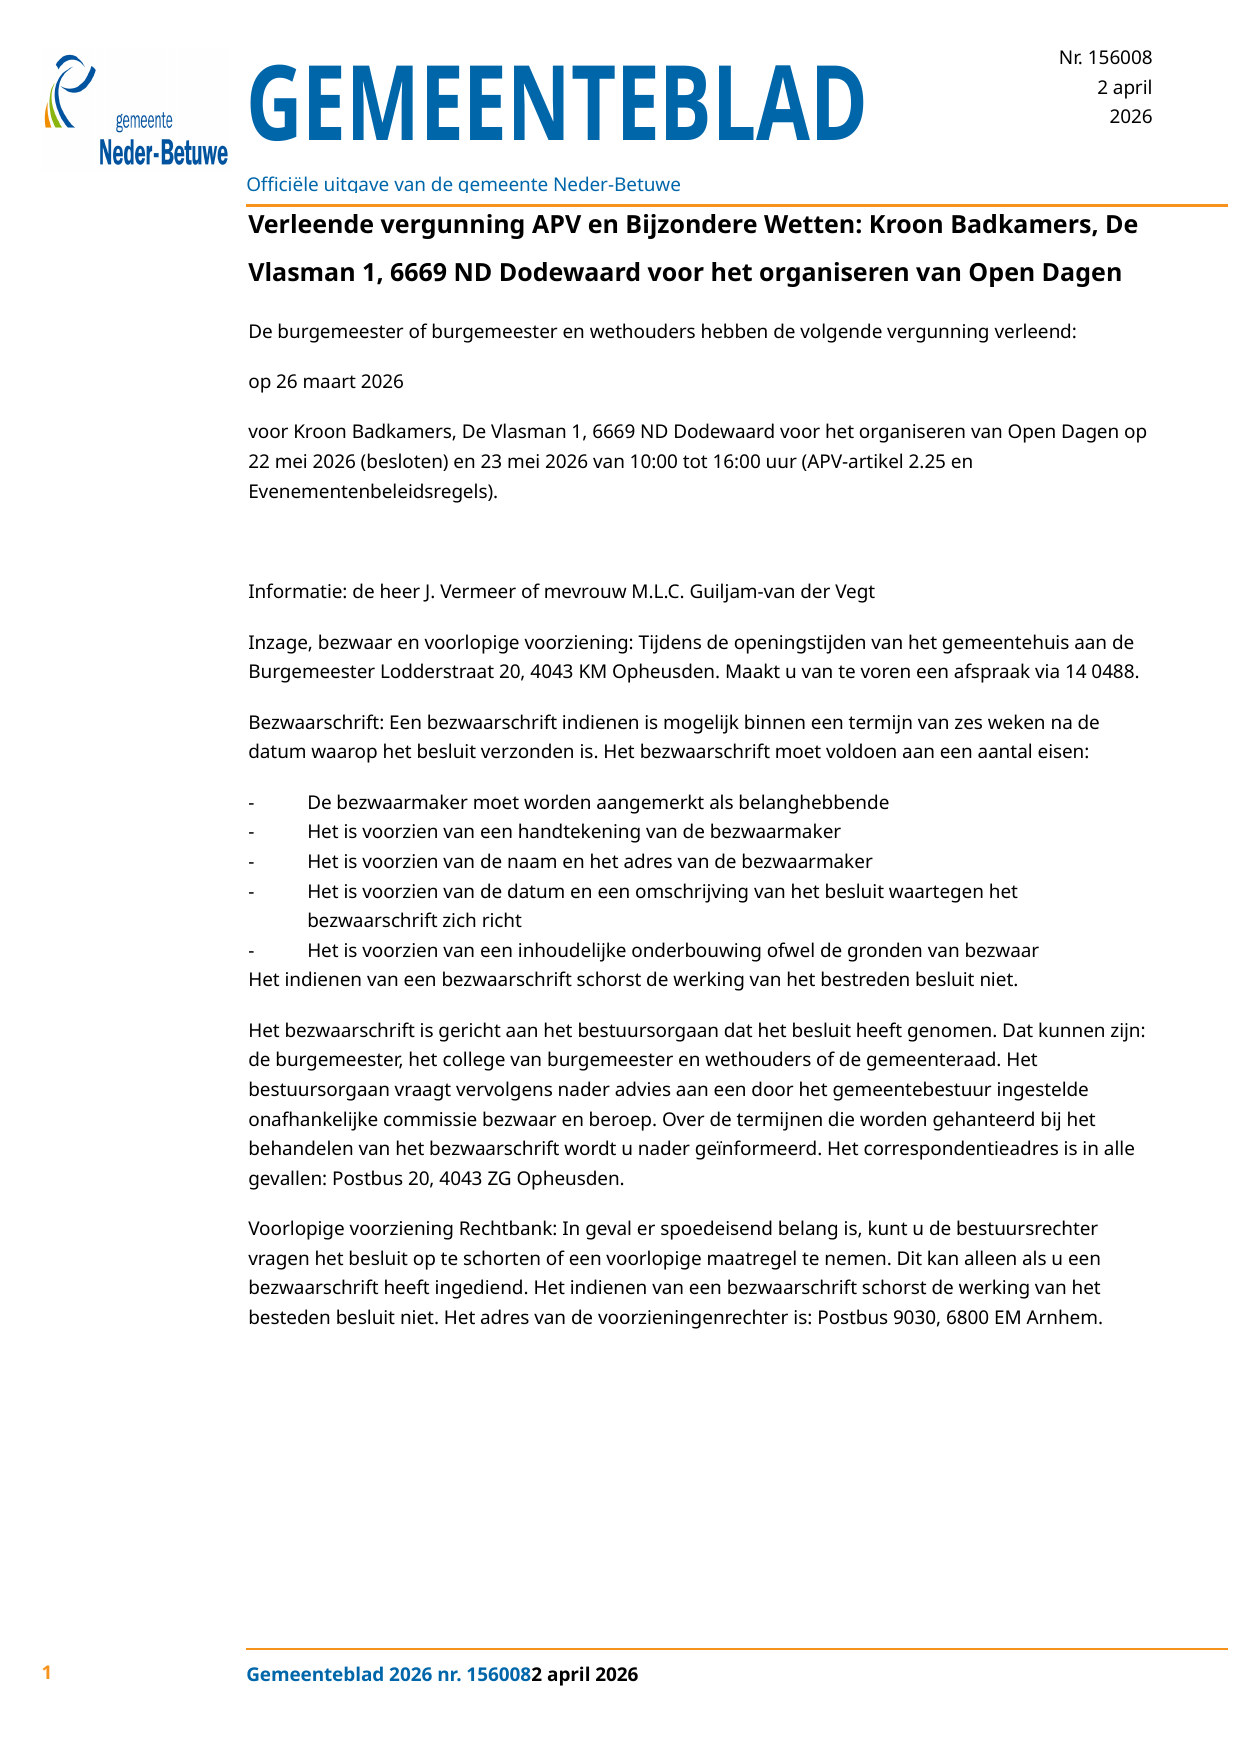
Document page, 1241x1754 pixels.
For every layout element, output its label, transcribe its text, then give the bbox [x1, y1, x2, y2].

text op 26 maart 2026 [248, 368, 1152, 394]
text voor Kroon Badkamers, De Vlasman 1, 6669 ND Dodewaard voor het organiseren van Open Dagen op 22 mei 2026 (besloten) en 23 mei 2026 van 10:00 tot 16:00 uur (APV-artikel 2.25 en Evenementenbeleidsregels). [248, 419, 1152, 504]
picture [41, 47, 231, 172]
text Voorlopige voorziening Rechtbank: In geval er spoedeisend belang is, kunt u de bestuursrechter vragen het besluit op te schorten of een voorlopige maatregel te nemen. Dit kan alleen als u een bezwaarschrift heeft ingediend. Het indienen van een bezwaarschrift schorst de werking van het besteden besluit niet. Het adres van de voorzieningenrechter is: Postbus 9030, 6800 EM Arnhem. [248, 1215, 1152, 1330]
list De bezwaarmaker moet worden aangemerkt als belanghebbende [248, 789, 1152, 815]
list Het is voorzien van een inhoudelijke onderbouwing ofwel de gronden van bezwaar [248, 937, 1152, 963]
text Bezwaarschrift: Een bezwaarschrift indienen is mogelijk binnen een termijn van zes weken na de datum waarop het besluit verzonden is. Het bezwaarschrift moet voldoen aan een aantal eisen: [248, 709, 1152, 764]
text Verleende vergunning APV en Bijzondere Wetten: Kroon Badkamers, De Vlasman 1, 6669 ND Dodewaard voor het organiseren van Open Dagen [248, 207, 1152, 288]
list Het is voorzien van een handtekening van de bezwaarmaker [248, 819, 1152, 844]
text De burgemeester of burgemeester en wethouders hebben de volgende vergunning verleend: [248, 318, 1152, 344]
list Het is voorzien van de datum en een omschrijving van het besluit waartegen het bezwaarschrift zich richt [248, 878, 1152, 933]
text Inzage, bezwaar en voorlopige voorziening: Tijdens de openingstijden van het gemeentehuis aan de Burgemeester Lodderstraat 20, 4043 KM Opheusden. Maakt u van te voren een afspraak via 14 0488. [248, 629, 1152, 684]
text Het bezwaarschrift is gericht aan het bestuursorgaan dat het besluit heeft genomen. Dat kunnen zijn: de burgemeester, het college van burgemeester en wethouders of de gemeenteraad. Het bestuursorgaan vraagt vervolgens nader advies aan een door het gemeentebestuur ingestelde onafhankelijke commissie bezwaar en beroep. Over de termijnen die worden gehanteerd bij het behandelen van het bezwaarschrift wordt u nader geïnformeerd. Het correspondentieadres is in alle gevallen: Postbus 20, 4043 ZG Opheusden. [248, 1017, 1152, 1191]
text Informatie: de heer J. Vermeer of mevrouw M.L.C. Guiljam-van der Vegt [248, 579, 1152, 604]
text Het indienen van een bezwaarschrift schorst de werking van het bestreden besluit niet. [248, 967, 1152, 992]
list Het is voorzien van de naam en het adres van de bezwaarmaker [248, 848, 1152, 874]
